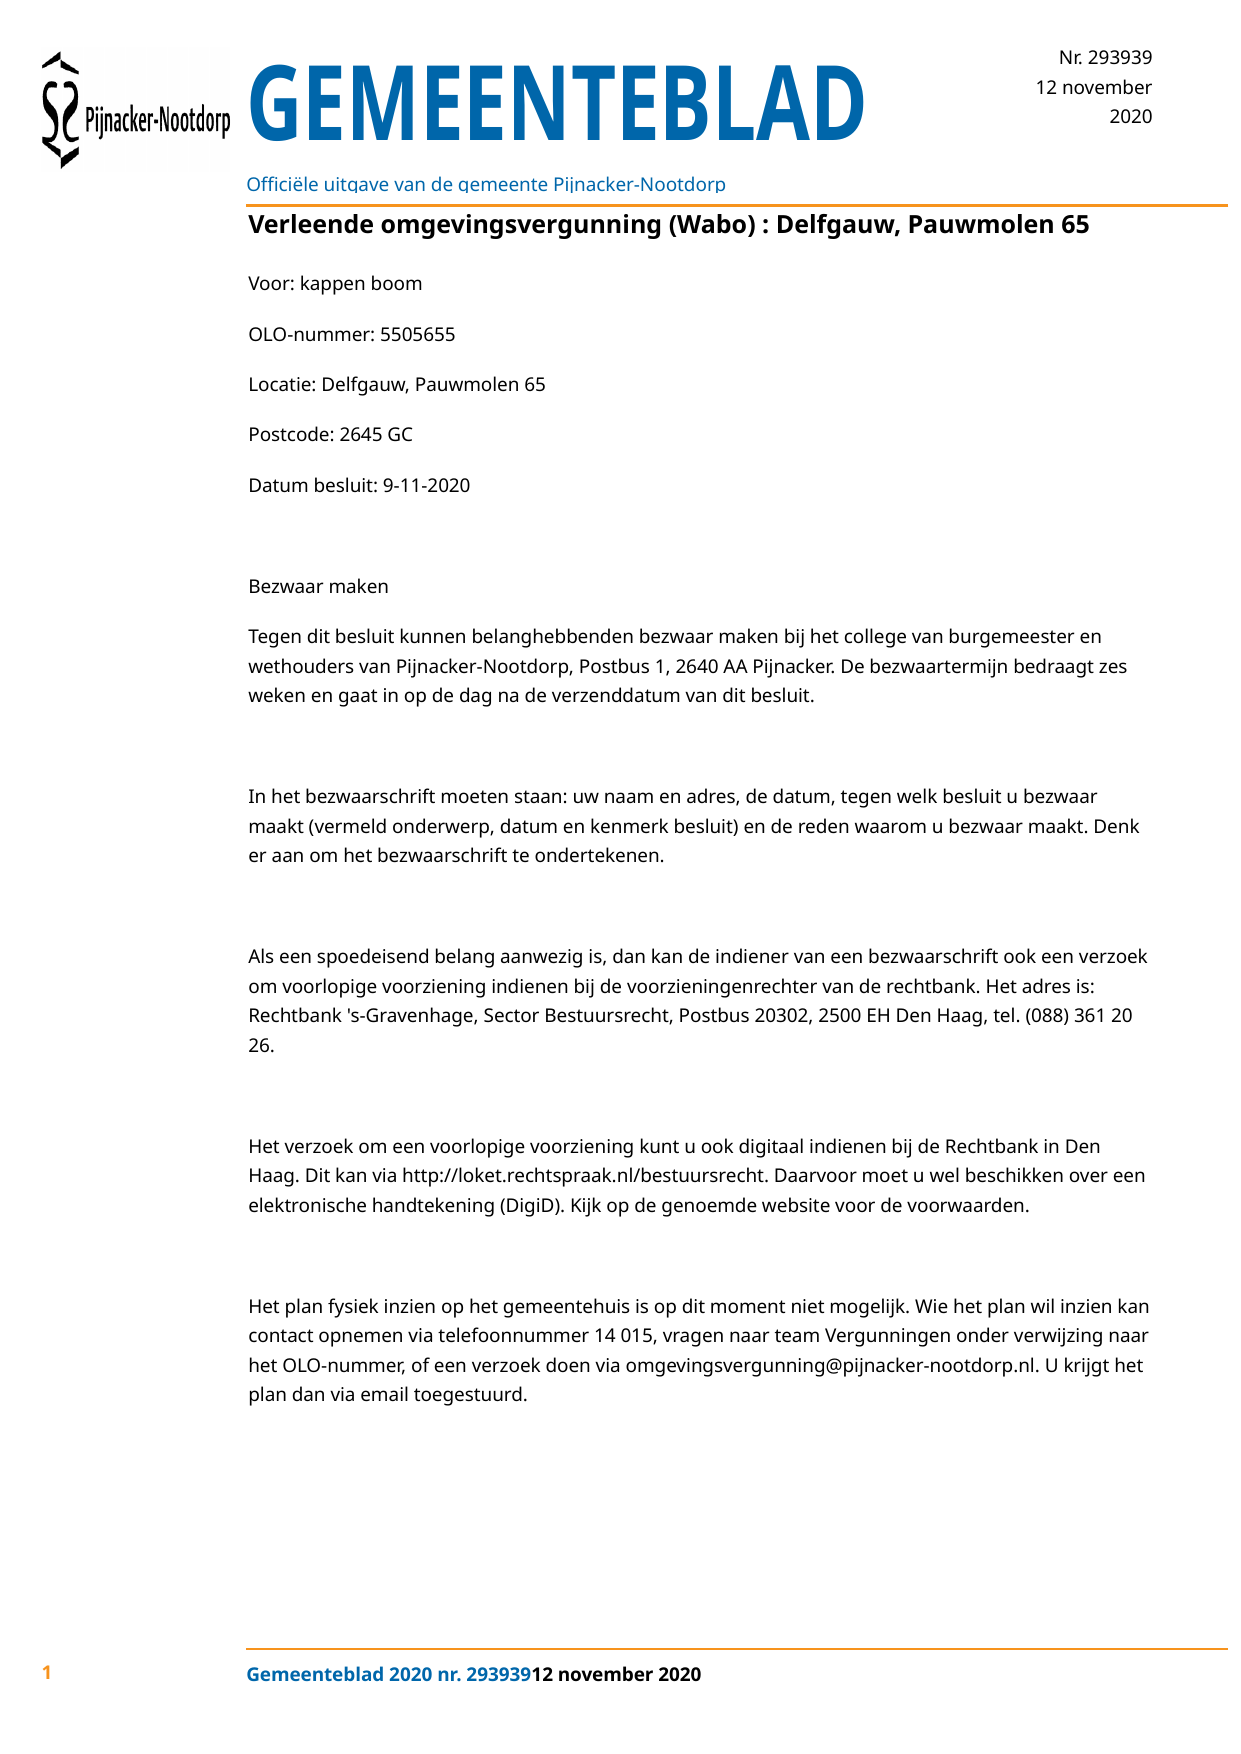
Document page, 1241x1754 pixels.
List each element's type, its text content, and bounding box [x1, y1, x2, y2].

text Postcode: 2645 GC [248, 422, 1152, 447]
text Het verzoek om een voorlopige voorziening kunt u ook digitaal indienen bij de Rechtbank in Den Haag. Dit kan via http://loket.rechtspraak.nl/bestuursrecht. Daarvoor moet u wel beschikken over een elektronische handtekening (DigiD). Kijk op de genoemde website voor de voorwaarden. [248, 1133, 1152, 1218]
text Locatie: Delfgauw, Pauwmolen 65 [248, 371, 1152, 397]
text In het bezwaarschrift moeten staan: uw naam en adres, de datum, tegen welk besluit u bezwaar maakt (vermeld onderwerp, datum en kenmerk besluit) en de reden waarom u bezwaar maakt. Denk er aan om het bezwaarschrift te ondertekenen. [248, 783, 1152, 868]
text Als een spoedeisend belang aanwezig is, dan kan de indiener van een bezwaarschrift ook een verzoek om voorlopige voorziening indienen bij de voorzieningenrechter van de rechtbank. Het adres is: Rechtbank 's-Gravenhage, Sector Bestuursrecht, Postbus 20302, 2500 EH Den Haag, tel. (088) 361 20 26. [248, 943, 1152, 1058]
text Datum besluit: 9-11-2020 [248, 472, 1152, 498]
text Bezwaar maken [248, 573, 1152, 598]
text Verleende omgevingsvergunning (Wabo) : Delfgauw, Pauwmolen 65 [248, 207, 1152, 241]
text Het plan fysiek inzien op het gemeentehuis is op dit moment niet mogelijk. Wie het plan wil inzien kan contact opnemen via telefoonnummer 14 015, vragen naar team Vergunningen onder verwijzing naar het OLO-nummer, of een verzoek doen via omgevingsvergunning@pijnacker-nootdorp.nl. U krijgt het plan dan via email toegestuurd. [248, 1293, 1152, 1407]
text OLO-nummer: 5505655 [248, 321, 1152, 346]
picture [41, 47, 231, 172]
text Voor: kappen boom [248, 270, 1152, 296]
text Tegen dit besluit kunnen belanghebbenden bezwaar maken bij het college van burgemeester en wethouders van Pijnacker-Nootdorp, Postbus 1, 2640 AA Pijnacker. De bezwaartermijn bedraagt zes weken en gaat in op de dag na de verzenddatum van dit besluit. [248, 623, 1152, 708]
